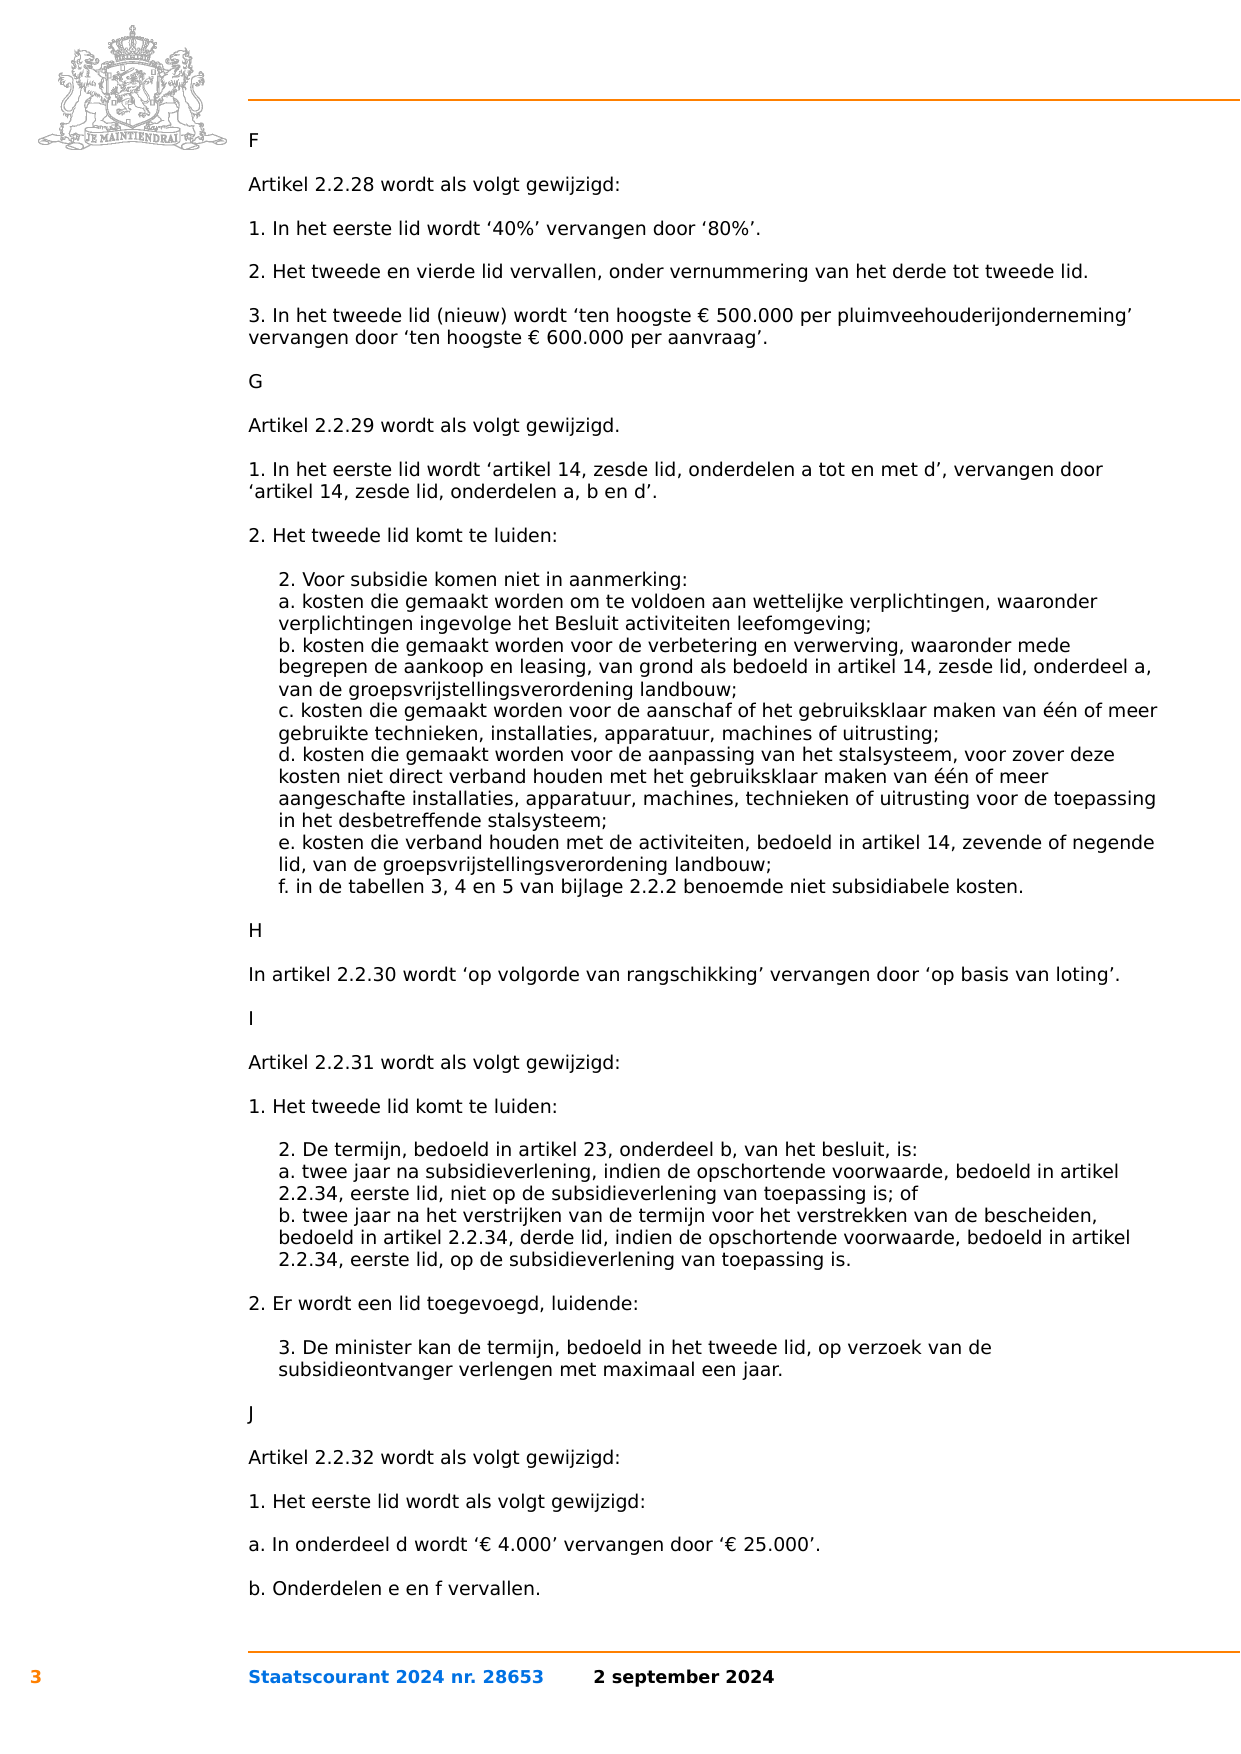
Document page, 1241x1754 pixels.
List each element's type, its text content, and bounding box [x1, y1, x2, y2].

text e. kosten die verband houden met de activiteiten, bedoeld in artikel 14, zevende of negende lid, van de groepsvrijstellingsverordening landbouw; [278, 832, 1163, 876]
text Artikel 2.2.28 wordt als volgt gewijzigd: [248, 174, 1163, 196]
text f. in de tabellen 3, 4 en 5 van bijlage 2.2.2 benoemde niet subsidiabele kosten. [278, 876, 1163, 898]
text Artikel 2.2.32 wordt als volgt gewijzigd: [248, 1447, 1163, 1469]
text 1. In het eerste lid wordt ‘artikel 14, zesde lid, onderdelen a tot en met d’, vervangen door ‘artikel 14, zesde lid, onderdelen a, b en d’. [248, 459, 1163, 503]
picture [38, 25, 227, 150]
text b. kosten die gemaakt worden voor de verbetering en verwerving, waaronder mede begrepen de aankoop en leasing, van grond als bedoeld in artikel 14, zesde lid, onderdeel a, van de groepsvrijstellingsverordening landbouw; [278, 634, 1163, 700]
text Artikel 2.2.29 wordt als volgt gewijzigd. [248, 415, 1163, 437]
text 1. In het eerste lid wordt ‘40%’ vervangen door ‘80%’. [248, 218, 1163, 239]
text a. In onderdeel d wordt ‘€ 4.000’ vervangen door ‘€ 25.000’. [248, 1534, 1163, 1556]
text In artikel 2.2.30 wordt ‘op volgorde van rangschikking’ vervangen door ‘op basis van loting’. [248, 964, 1163, 986]
text 3. In het tweede lid (nieuw) wordt ‘ten hoogste € 500.000 per pluimveehouderijonderneming’ vervangen door ‘ten hoogste € 600.000 per aanvraag’. [248, 305, 1163, 349]
text J [248, 1403, 1163, 1425]
text b. twee jaar na het verstrijken van de termijn voor het verstrekken van de bescheiden, bedoeld in artikel 2.2.34, derde lid, indien de opschortende voorwaarde, bedoeld in artikel 2.2.34, eerste lid, op de subsidieverlening van toepassing is. [278, 1205, 1163, 1271]
text 1. Het eerste lid wordt als volgt gewijzigd: [248, 1491, 1163, 1512]
text 2. Voor subsidie komen niet in aanmerking: [278, 568, 1163, 591]
text 1. Het tweede lid komt te luiden: [248, 1096, 1163, 1117]
text d. kosten die gemaakt worden voor de aanpassing van het stalsysteem, voor zover deze kosten niet direct verband houden met het gebruiksklaar maken van één of meer aangeschafte installaties, apparatuur, machines, technieken of uitrusting voor de toepassing in het desbetreffende stalsysteem; [278, 744, 1163, 832]
text 2. De termijn, bedoeld in artikel 23, onderdeel b, van het besluit, is: [278, 1139, 1163, 1161]
text c. kosten die gemaakt worden voor de aanschaf of het gebruiksklaar maken van één of meer gebruikte technieken, installaties, apparatuur, machines of uitrusting; [278, 700, 1163, 744]
text G [248, 371, 1163, 393]
text Artikel 2.2.31 wordt als volgt gewijzigd: [248, 1052, 1163, 1074]
text I [248, 1008, 1163, 1030]
text H [248, 920, 1163, 942]
text 2. Het tweede lid komt te luiden: [248, 525, 1163, 547]
text 2. Het tweede en vierde lid vervallen, onder vernummering van het derde tot tweede lid. [248, 261, 1163, 283]
text a. kosten die gemaakt worden om te voldoen aan wettelijke verplichtingen, waaronder verplichtingen ingevolge het Besluit activiteiten leefomgeving; [278, 591, 1163, 634]
text b. Onderdelen e en f vervallen. [248, 1578, 1163, 1600]
text 2. Er wordt een lid toegevoegd, luidende: [248, 1293, 1163, 1315]
text 3. De minister kan de termijn, bedoeld in het tweede lid, op verzoek van de subsidieontvanger verlengen met maximaal een jaar. [278, 1337, 1163, 1381]
text a. twee jaar na subsidieverlening, indien de opschortende voorwaarde, bedoeld in artikel 2.2.34, eerste lid, niet op de subsidieverlening van toepassing is; of [278, 1161, 1163, 1205]
text F [248, 130, 1163, 152]
